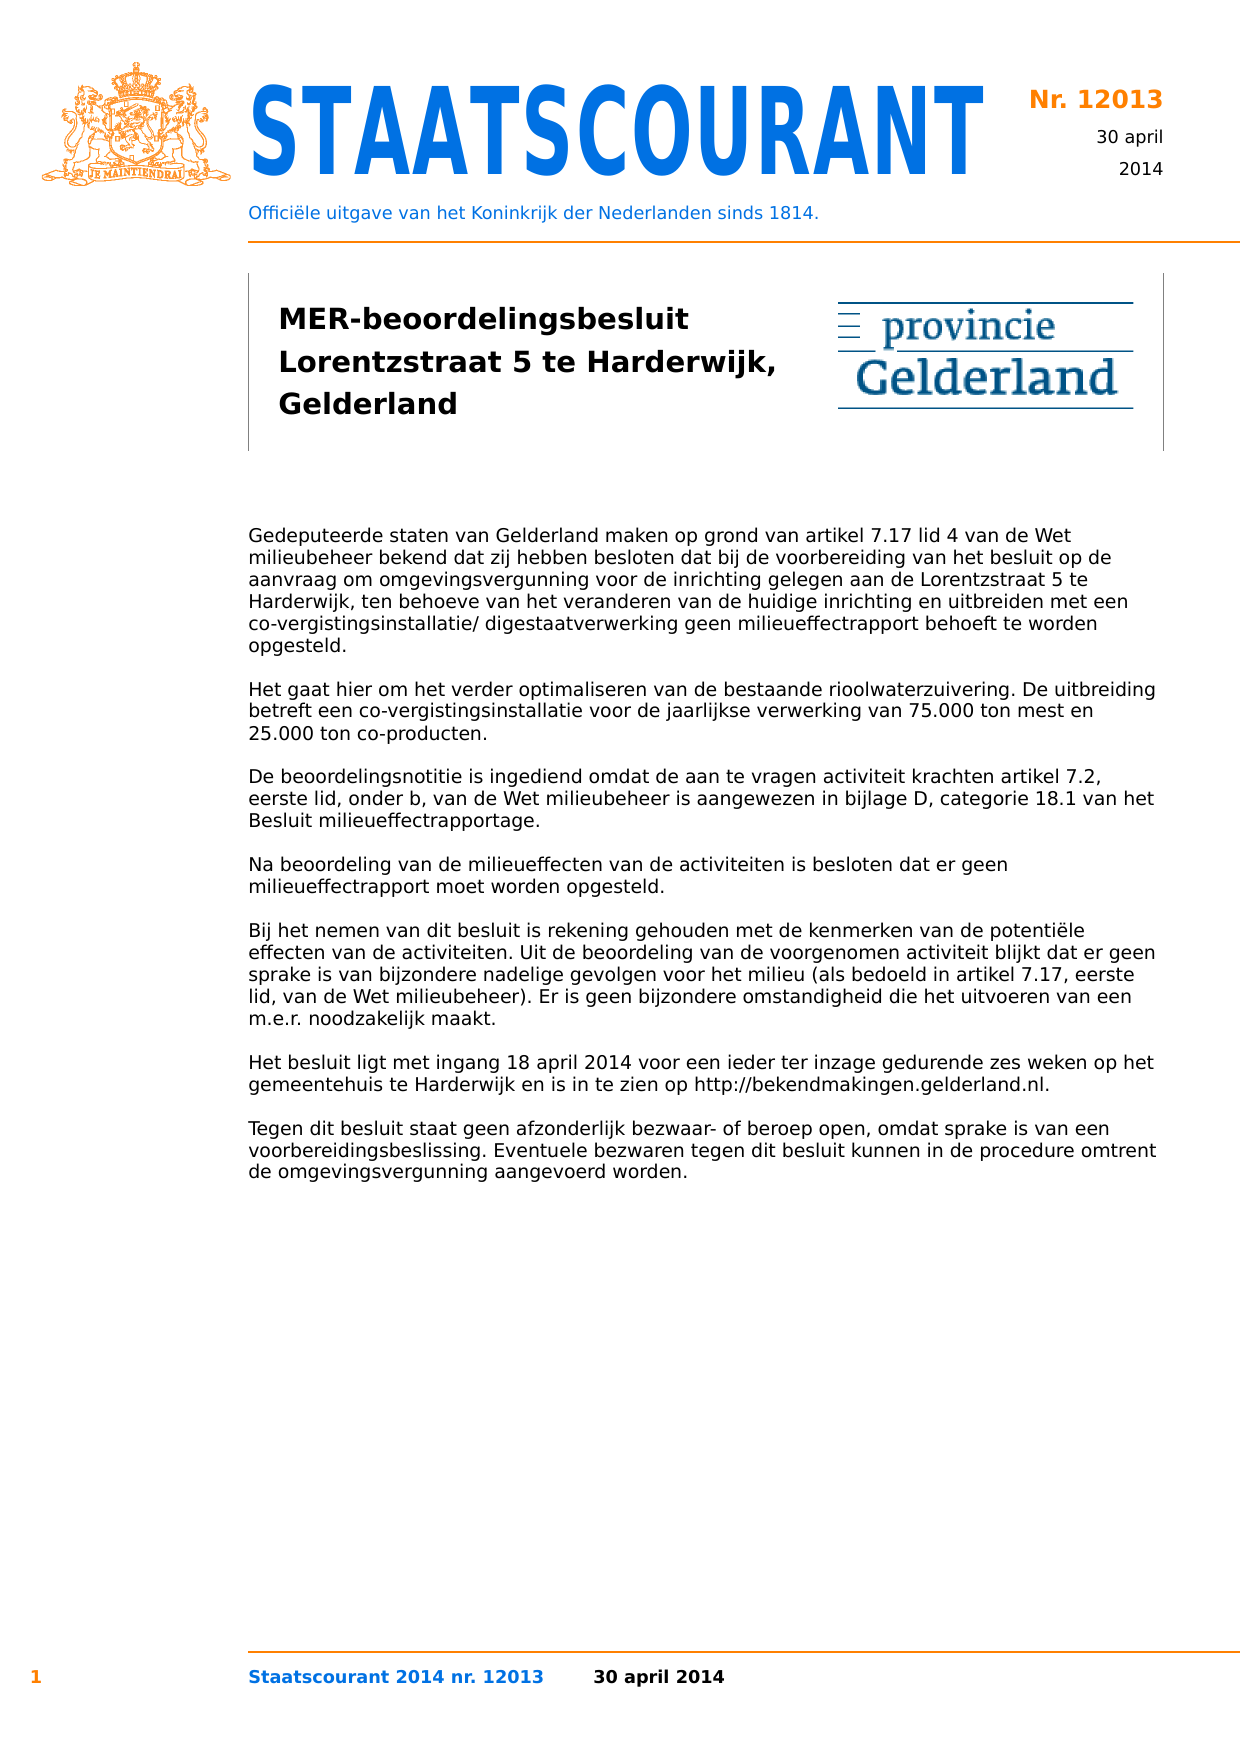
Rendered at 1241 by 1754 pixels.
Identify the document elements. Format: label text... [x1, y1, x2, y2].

text Het besluit ligt met ingang 18 april 2014 voor een ieder ter inzage gedurende zes weken op het gemeentehuis te Harderwijk en is in te zien op http://bekendmakingen.gelderland.nl. [248, 1052, 1163, 1096]
text Gedeputeerde staten van Gelderland maken op grond van artikel 7.17 lid 4 van de Wet milieubeheer bekend dat zij hebben besloten dat bij de voorbereiding van het besluit op de aanvraag om omgevingsvergunning voor de inrichting gelegen aan de Lorentzstraat 5 te Harderwijk, ten behoeve van het veranderen van de huidige inrichting en uitbreiden met een co-vergistingsinstallatie/ digestaatverwerking geen milieueffectrapport behoeft te worden opgesteld. [248, 525, 1163, 657]
table_cell 2014 [998, 153, 1240, 203]
table_header [25, 62, 248, 241]
picture [41, 62, 231, 186]
table_cell 30 april [998, 121, 1240, 153]
text Het gaat hier om het verder optimaliseren van de bestaande rioolwaterzuivering. De uitbreiding betreft een co-vergistingsinstallatie voor de jaarlijkse verwerking van 75.000 ton mest en 25.000 ton co-producten. [248, 678, 1163, 744]
table_header Nr. 12013 [998, 62, 1240, 121]
text Na beoordeling van de milieueffecten van de activiteiten is besloten dat er geen milieueffectrapport moet worden opgesteld. [248, 854, 1163, 898]
table_cell Officiële uitgave van het Koninkrijk der Nederlanden sinds 1814. [248, 203, 1240, 241]
subtitle MER-beoordelingsbesluit Lorentzstraat 5 te Harderwijk, Gelderland [249, 273, 1163, 451]
table_header STAATSCOURANT [248, 62, 998, 203]
picture [838, 302, 1134, 409]
text Tegen dit besluit staat geen afzonderlijk bezwaar- of beroep open, omdat sprake is van een voorbereidingsbeslissing. Eventuele bezwaren tegen dit besluit kunnen in de procedure omtrent de omgevingsvergunning aangevoerd worden. [248, 1117, 1163, 1183]
text De beoordelingsnotitie is ingediend omdat de aan te vragen activiteit krachten artikel 7.2, eerste lid, onder b, van de Wet milieubeheer is aangewezen in bijlage D, categorie 18.1 van het Besluit milieueffectrapportage. [248, 766, 1163, 832]
text Bij het nemen van dit besluit is rekening gehouden met de kenmerken van de potentiële effecten van de activiteiten. Uit de beoordeling van de voorgenomen activiteit blijkt dat er geen sprake is van bijzondere nadelige gevolgen voor het milieu (als bedoeld in artikel 7.17, eerste lid, van de Wet milieubeheer). Er is geen bijzondere omstandigheid die het uitvoeren van een m.e.r. noodzakelijk maakt. [248, 920, 1163, 1030]
